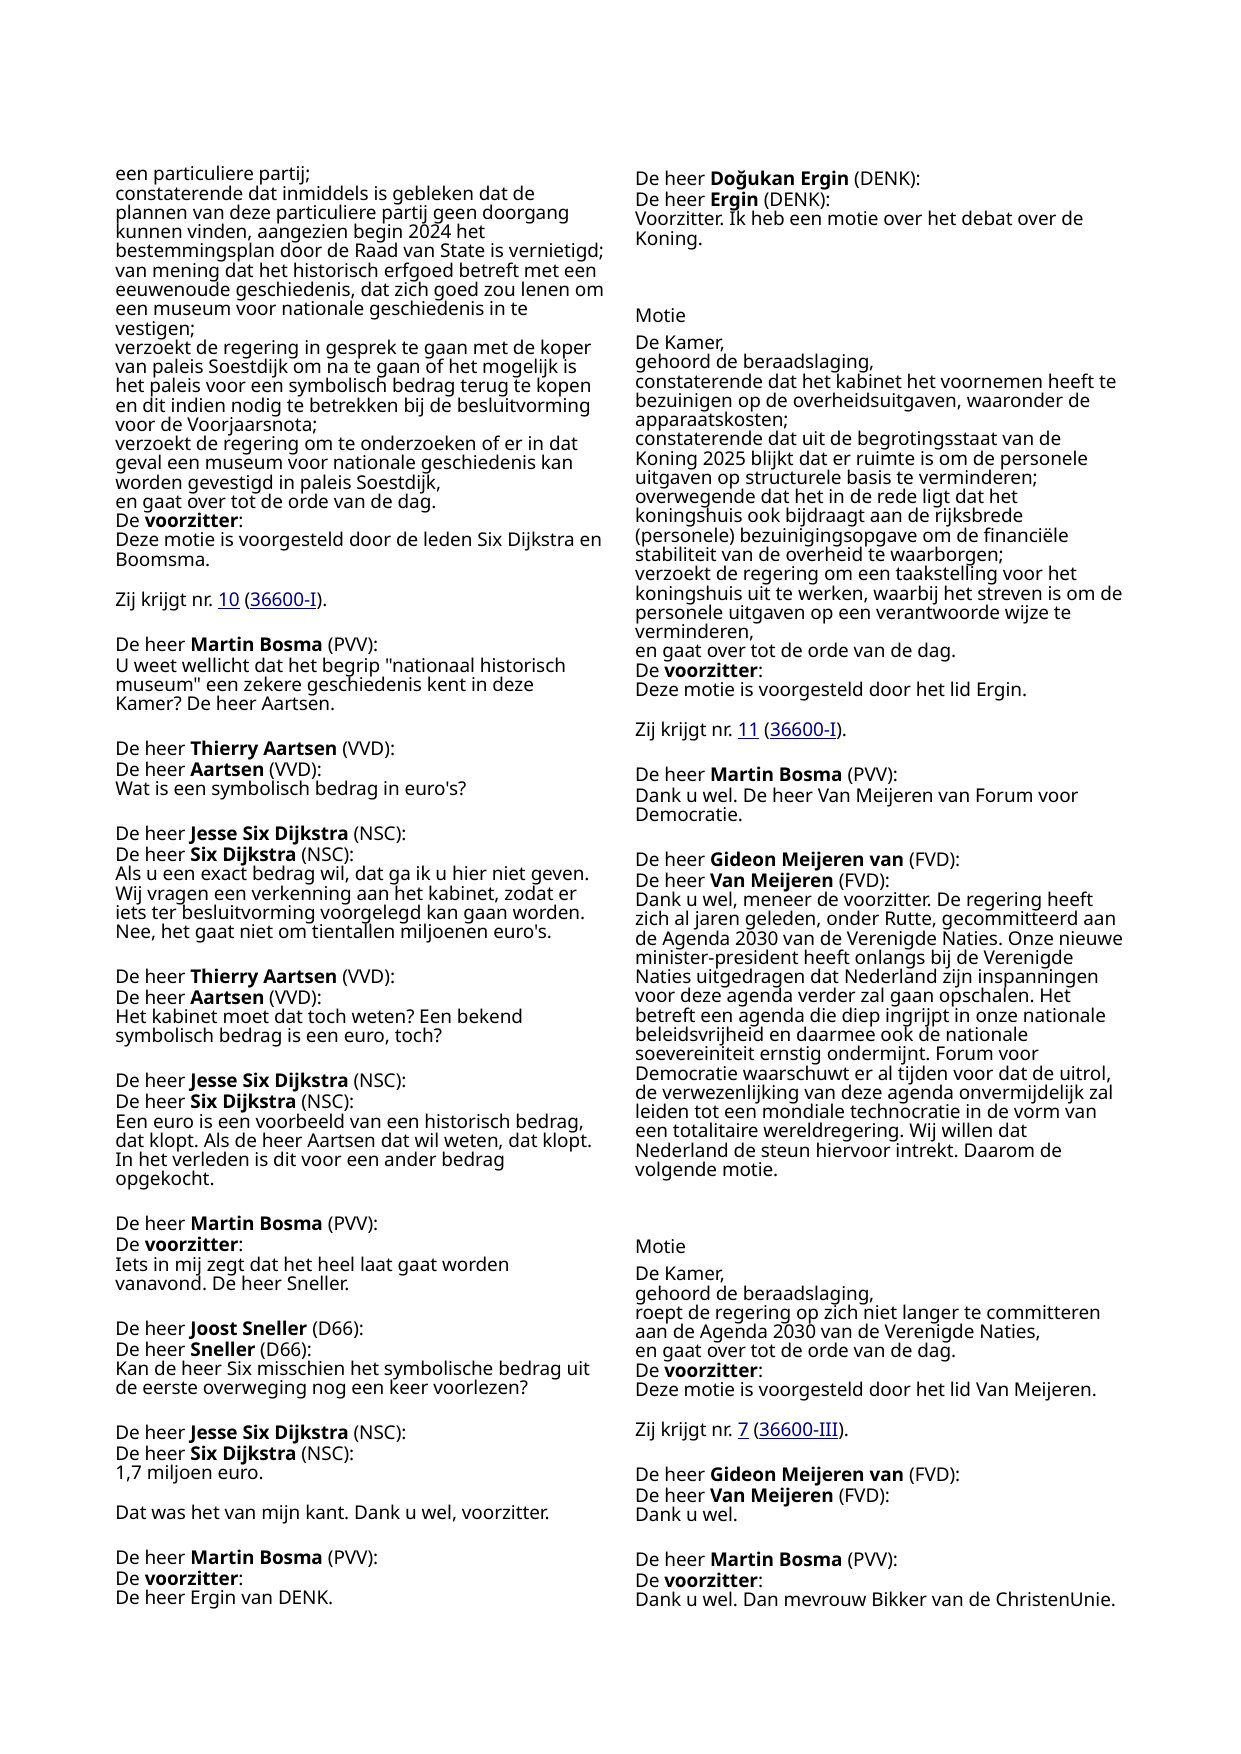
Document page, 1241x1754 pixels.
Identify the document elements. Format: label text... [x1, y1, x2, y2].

text Motie [635, 302, 1125, 328]
text De heer Van Meijeren (FVD): [635, 1487, 1125, 1506]
text constaterende dat inmiddels is gebleken dat de plannen van deze particuliere partij geen doorgang kunnen vinden, aangezien begin 2024 het bestemmingsplan door de Raad van State is vernietigd; [115, 184, 605, 262]
text Kan de heer Six misschien het symbolische bedrag uit de eerste overweging nog een keer voorlezen? [115, 1360, 605, 1398]
text De heer Six Dijkstra (NSC): [115, 846, 605, 865]
text De voorzitter: [635, 1572, 1125, 1591]
text Dank u wel. Dan mevrouw Bikker van de ChristenUnie. [635, 1591, 1125, 1610]
text U weet wellicht dat het begrip "nationaal historisch museum" een zekere geschiedenis kent in deze Kamer? De heer Aartsen. [115, 657, 605, 714]
text De heer Martin Bosma (PVV): [635, 761, 1125, 787]
text De heer Martin Bosma (PVV): [635, 1546, 1125, 1572]
text De heer Jesse Six Dijkstra (NSC): [115, 820, 605, 846]
text Een euro is een voorbeeld van een historisch bedrag, dat klopt. Als de heer Aartsen dat wil weten, dat klopt. In het verleden is dit voor een ander bedrag opgekocht. [115, 1113, 605, 1190]
text 1,7 miljoen euro. [115, 1464, 605, 1483]
text De heer Aartsen (VVD): [115, 989, 605, 1008]
text Iets in mij zegt dat het heel laat gaat worden vanavond. De heer Sneller. [115, 1256, 605, 1294]
text Dat was het van mijn kant. Dank u wel, voorzitter. [115, 1504, 605, 1523]
text verzoekt de regering om te onderzoeken of er in dat geval een museum voor nationale geschiedenis kan worden gevestigd in paleis Soestdijk, [115, 435, 605, 493]
text constaterende dat uit de begrotingsstaat van de Koning 2025 blijkt dat er ruimte is om de personele uitgaven op structurele basis te verminderen; [635, 430, 1125, 488]
text verzoekt de regering om een taakstelling voor het koningshuis uit te werken, waarbij het streven is om de personele uitgaven op een verantwoorde wijze te verminderen, [635, 565, 1125, 642]
text De heer Jesse Six Dijkstra (NSC): [115, 1419, 605, 1445]
text constaterende dat het kabinet het voornemen heeft te bezuinigen op de overheidsuitgaven, waaronder de apparaatskosten; [635, 373, 1125, 430]
text gehoord de beraadslaging, [635, 353, 1125, 373]
text en gaat over tot de orde van de dag. [635, 1342, 1125, 1362]
text Zij krijgt nr. 7 (36600-III). [635, 1421, 1125, 1440]
text verzoekt de regering in gesprek te gaan met de koper van paleis Soestdijk om na te gaan of het mogelijk is het paleis voor een symbolisch bedrag terug te kopen en dit indien nodig te betrekken bij de besluitvorming voor de Voorjaarsnota; [115, 339, 605, 435]
text De voorzitter: [115, 512, 605, 531]
text Dank u wel. De heer Van Meijeren van Forum voor Democratie. [635, 787, 1125, 825]
text De voorzitter: [635, 662, 1125, 681]
text Voorzitter. Ik heb een motie over het debat over de Koning. [635, 210, 1125, 249]
text De heer Joost Sneller (D66): [115, 1315, 605, 1341]
text De heer Sneller (D66): [115, 1341, 605, 1360]
text De heer Thierry Aartsen (VVD): [115, 963, 605, 989]
text en gaat over tot de orde van de dag. [115, 493, 605, 512]
text De voorzitter: [115, 1236, 605, 1256]
text Zij krijgt nr. 11 (36600-I). [635, 721, 1125, 740]
text De heer Ergin van DENK. [115, 1589, 605, 1609]
text Motie [635, 1234, 1125, 1259]
text De voorzitter: [635, 1362, 1125, 1381]
text een particuliere partij; [115, 165, 605, 184]
text Deze motie is voorgesteld door het lid Ergin. [635, 681, 1125, 700]
text Het kabinet moet dat toch weten? Een bekend symbolisch bedrag is een euro, toch? [115, 1008, 605, 1047]
text De Kamer, [635, 1265, 1125, 1284]
text Als u een exact bedrag wil, dat ga ik u hier niet geven. Wij vragen een verkenning aan het kabinet, zodat er iets ter besluitvorming voorgelegd kan gaan worden. Nee, het gaat niet om tientallen miljoenen euro's. [115, 865, 605, 942]
text De heer Doğukan Ergin (DENK): [635, 165, 1125, 191]
text Deze motie is voorgesteld door het lid Van Meijeren. [635, 1381, 1125, 1400]
text De heer Martin Bosma (PVV): [115, 631, 605, 657]
text De voorzitter: [115, 1570, 605, 1589]
text De heer Six Dijkstra (NSC): [115, 1445, 605, 1464]
text De heer Martin Bosma (PVV): [115, 1544, 605, 1570]
text De heer Aartsen (VVD): [115, 761, 605, 780]
text van mening dat het historisch erfgoed betreft met een eeuwenoude geschiedenis, dat zich goed zou lenen om een museum voor nationale geschiedenis in te vestigen; [115, 262, 605, 339]
text Deze motie is voorgesteld door de leden Six Dijkstra en Boomsma. [115, 531, 605, 570]
text Dank u wel. [635, 1506, 1125, 1525]
text De heer Gideon Meijeren van (FVD): [635, 1461, 1125, 1487]
text De heer Jesse Six Dijkstra (NSC): [115, 1068, 605, 1093]
text De heer Thierry Aartsen (VVD): [115, 735, 605, 761]
text De Kamer, [635, 334, 1125, 353]
text De heer Martin Bosma (PVV): [115, 1211, 605, 1236]
text Wat is een symbolisch bedrag in euro's? [115, 780, 605, 799]
text gehoord de beraadslaging, [635, 1284, 1125, 1304]
text De heer Gideon Meijeren van (FVD): [635, 846, 1125, 872]
text Zij krijgt nr. 10 (36600-I). [115, 591, 605, 610]
text De heer Six Dijkstra (NSC): [115, 1093, 605, 1113]
text De heer Van Meijeren (FVD): [635, 872, 1125, 891]
text en gaat over tot de orde van de dag. [635, 642, 1125, 662]
text overwegende dat het in de rede ligt dat het koningshuis ook bijdraagt aan de rijksbrede (personele) bezuinigingsopgave om de financiële stabiliteit van de overheid te waarborgen; [635, 488, 1125, 565]
text De heer Ergin (DENK): [635, 191, 1125, 210]
text Dank u wel, meneer de voorzitter. De regering heeft zich al jaren geleden, onder Rutte, gecommitteerd aan de Agenda 2030 van de Verenigde Naties. Onze nieuwe minister-president heeft onlangs bij de Verenigde Naties uitgedragen dat Nederland zijn inspanningen voor deze agenda verder zal gaan opschalen. Het betreft een agenda die diep ingrijpt in onze nationale beleidsvrijheid en daarmee ook de nationale soevereiniteit ernstig ondermijnt. Forum voor Democratie waarschuwt er al tijden voor dat de uitrol, de verwezenlijking van deze agenda onvermijdelijk zal leiden tot een mondiale technocratie in de vorm van een totalitaire wereldregering. Wij willen dat Nederland de steun hiervoor intrekt. Daarom de volgende motie. [635, 891, 1125, 1180]
text roept de regering op zich niet langer te committeren aan de Agenda 2030 van de Verenigde Naties, [635, 1304, 1125, 1342]
